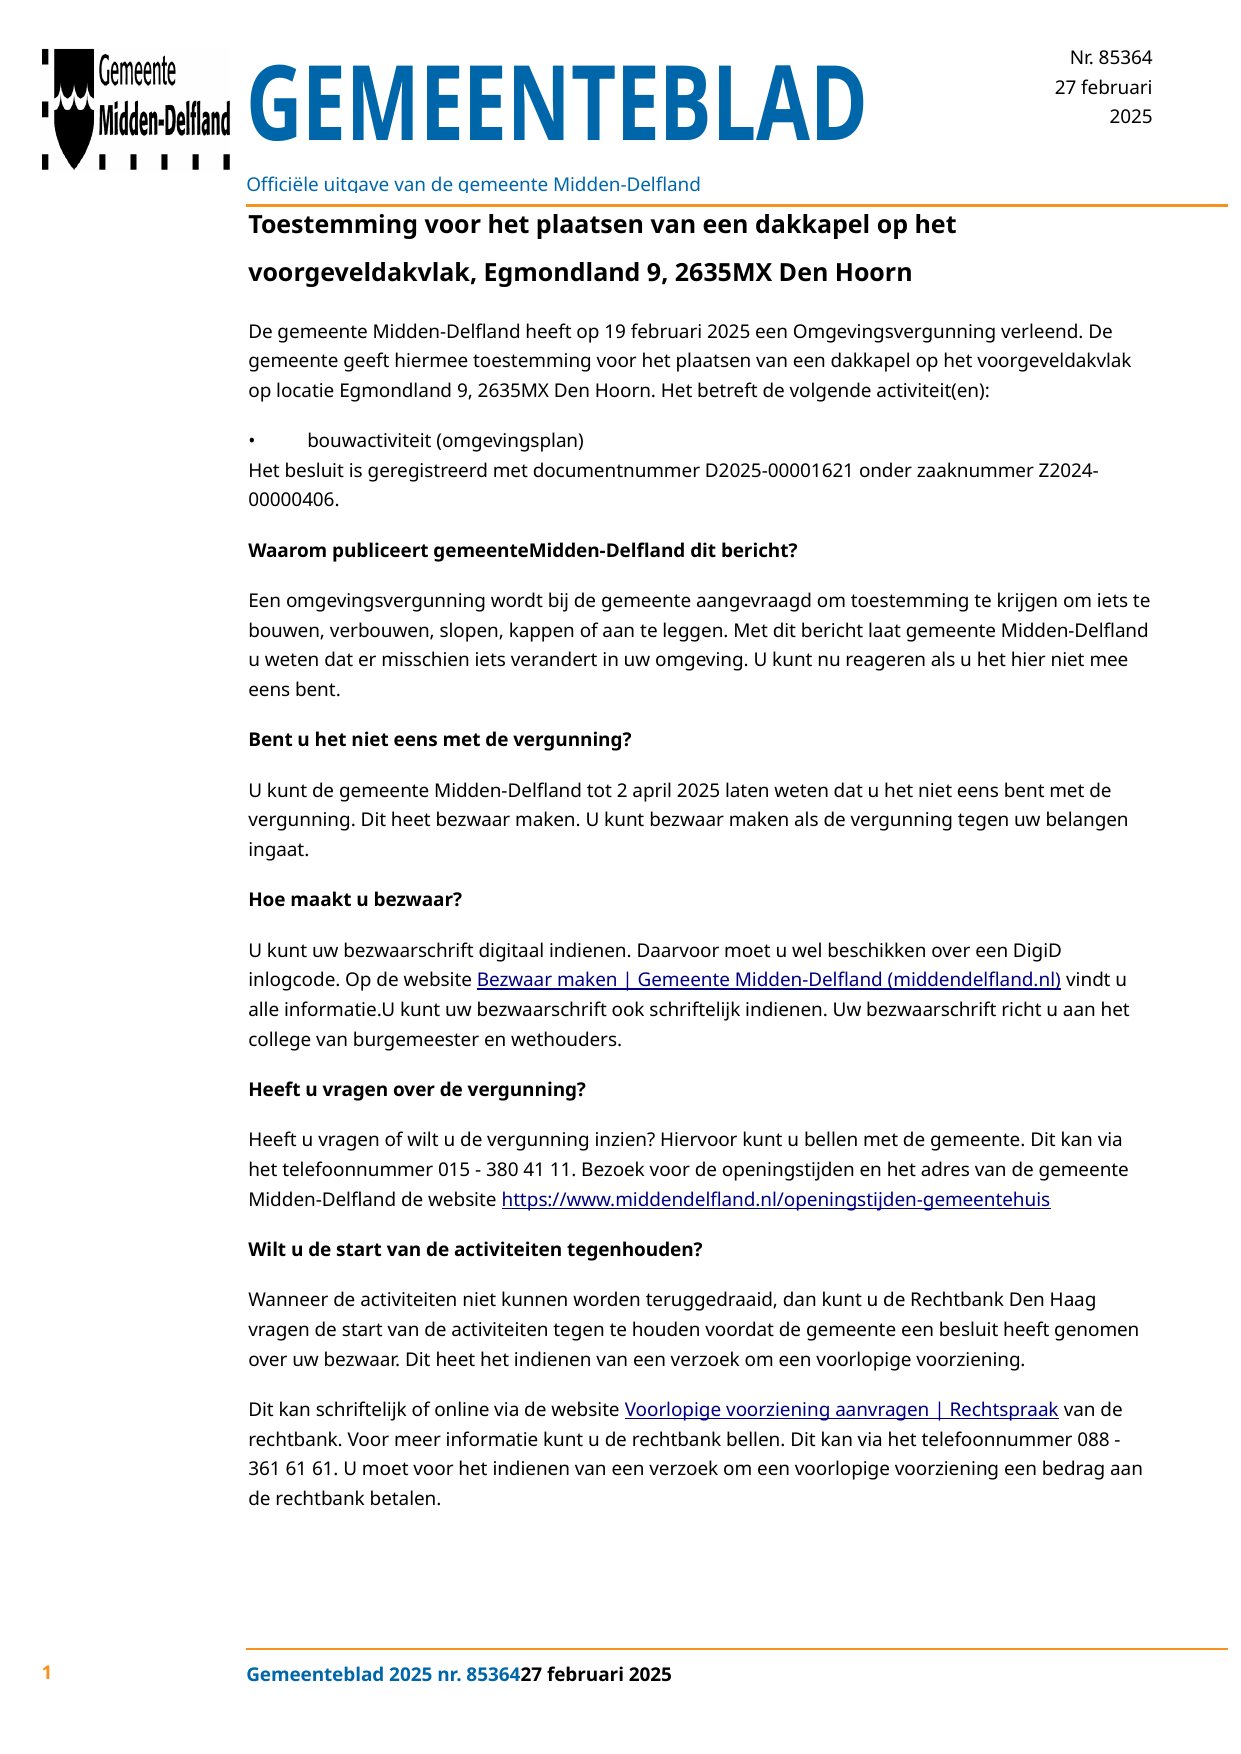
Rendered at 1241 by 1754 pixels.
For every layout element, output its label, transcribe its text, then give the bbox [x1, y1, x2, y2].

text U kunt de gemeente Midden-Delfland tot 2 april 2025 laten weten dat u het niet eens bent met de vergunning. Dit heet bezwaar maken. U kunt bezwaar maken als de vergunning tegen uw belangen ingaat. [248, 777, 1152, 862]
text Een omgevingsvergunning wordt bij de gemeente aangevraagd om toestemming te krijgen om iets te bouwen, verbouwen, slopen, kappen of aan te leggen. Met dit bericht laat gemeente Midden-Delfland u weten dat er misschien iets verandert in uw omgeving. U kunt nu reageren als u het hier niet mee eens bent. [248, 587, 1152, 702]
text Wanneer de activiteiten niet kunnen worden teruggedraaid, dan kunt u de Rechtbank Den Haag vragen de start van de activiteiten tegen te houden voordat de gemeente een besluit heeft genomen over uw bezwaar. Dit heet het indienen van een verzoek om een voorlopige voorziening. [248, 1287, 1152, 1372]
text Bent u het niet eens met de vergunning? [248, 727, 1152, 752]
text Heeft u vragen of wilt u de vergunning inzien? Hiervoor kunt u bellen met de gemeente. Dit kan via het telefoonnummer 015 - 380 41 11. Bezoek voor de openingstijden en het adres van de gemeente Midden-Delfland de website https://www.middendelfland.nl/openingstijden-gemeentehuis [248, 1127, 1152, 1212]
text Waarom publiceert gemeenteMidden-Delfland dit bericht? [248, 537, 1152, 563]
text Dit kan schriftelijk of online via de website Voorlopige voorziening aanvragen | Rechtspraak van de rechtbank. Voor meer informatie kunt u de rechtbank bellen. Dit kan via het telefoonnummer 088 - 361 61 61. U moet voor het indienen van een verzoek om een voorlopige voorziening een bedrag aan de rechtbank betalen. [248, 1396, 1152, 1511]
text U kunt uw bezwaarschrift digitaal indienen. Daarvoor moet u wel beschikken over een DigiD inlogcode. Op de website Bezwaar maken | Gemeente Midden-Delfland (middendelfland.nl) vindt u alle informatie.U kunt uw bezwaarschrift ook schriftelijk indienen. Uw bezwaarschrift richt u aan het college van burgemeester en wethouders. [248, 937, 1152, 1052]
picture [41, 47, 231, 172]
text Wilt u de start van de activiteiten tegenhouden? [248, 1236, 1152, 1262]
text Hoe maakt u bezwaar? [248, 887, 1152, 912]
text Heeft u vragen over de vergunning? [248, 1076, 1152, 1102]
list bouwactiviteit (omgevingsplan) [248, 427, 1152, 453]
text Het besluit is geregistreerd met documentnummer D2025-00001621 onder zaaknummer Z2024-00000406. [248, 457, 1152, 512]
text Toestemming voor het plaatsen van een dakkapel op het voorgeveldakvlak, Egmondland 9, 2635MX Den Hoorn [248, 207, 1152, 288]
text De gemeente Midden-Delfland heeft op 19 februari 2025 een Omgevingsvergunning verleend. De gemeente geeft hiermee toestemming voor het plaatsen van een dakkapel op het voorgeveldakvlak op locatie Egmondland 9, 2635MX Den Hoorn. Het betreft de volgende activiteit(en): [248, 318, 1152, 403]
